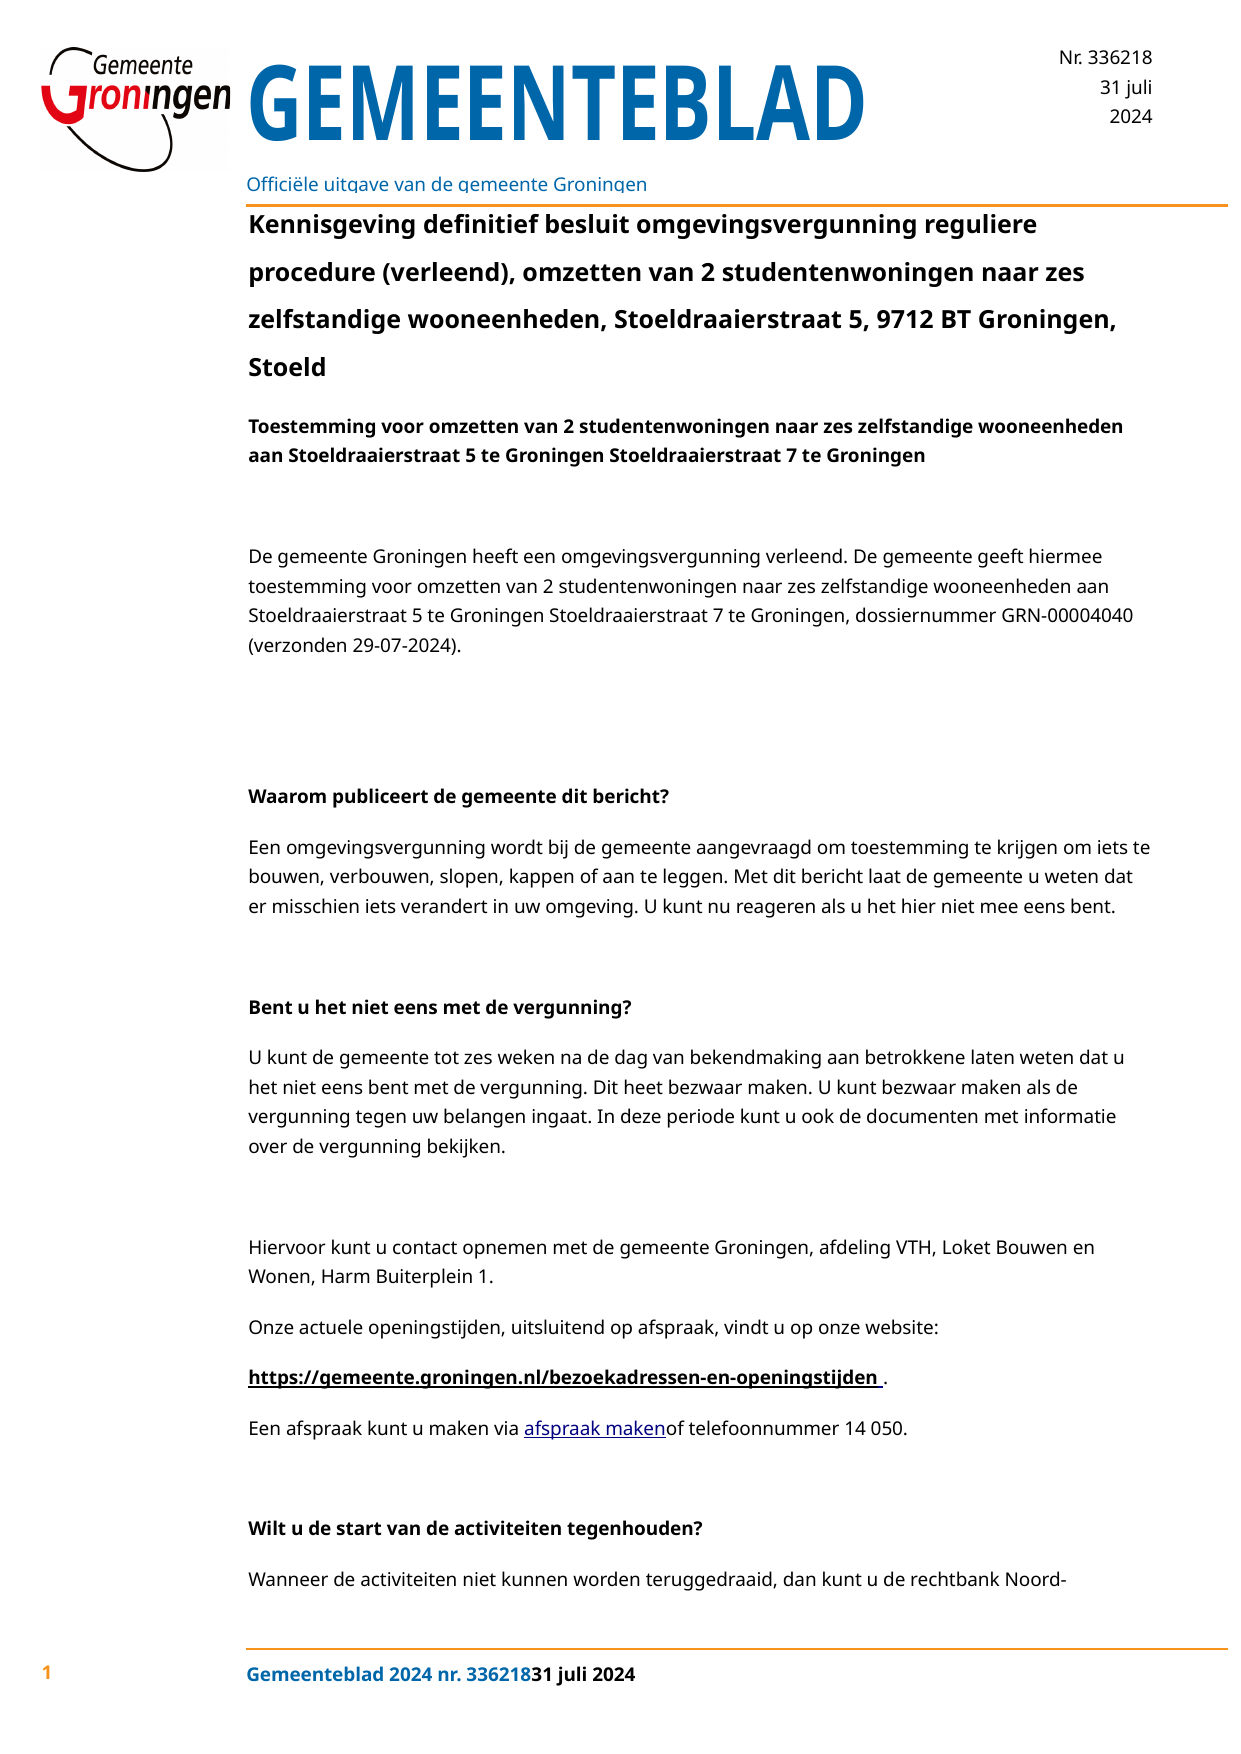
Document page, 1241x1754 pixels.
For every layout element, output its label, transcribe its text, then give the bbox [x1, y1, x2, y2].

text https://gemeente.groningen.nl/bezoekadressen-en-openingstijden . [248, 1364, 1152, 1390]
text Wilt u de start van de activiteiten tegenhouden? [248, 1516, 1152, 1541]
text Toestemming voor omzetten van 2 studentenwoningen naar zes zelfstandige wooneenheden aan Stoeldraaierstraat 5 te Groningen Stoeldraaierstraat 7 te Groningen [248, 413, 1152, 468]
text Kennisgeving definitief besluit omgevingsvergunning reguliere procedure (verleend), omzetten van 2 studentenwoningen naar zes zelfstandige wooneenheden, Stoeldraaierstraat 5, 9712 BT Groningen, Stoeld [248, 207, 1152, 384]
text De gemeente Groningen heeft een omgevingsvergunning verleend. De gemeente geeft hiermee toestemming voor omzetten van 2 studentenwoningen naar zes zelfstandige wooneenheden aan Stoeldraaierstraat 5 te Groningen Stoeldraaierstraat 7 te Groningen, dossiernummer GRN-00004040 (verzonden 29-07-2024). [248, 543, 1152, 658]
text Een omgevingsvergunning wordt bij de gemeente aangevraagd om toestemming te krijgen om iets te bouwen, verbouwen, slopen, kappen of aan te leggen. Met dit bericht laat de gemeente u weten dat er misschien iets verandert in uw omgeving. U kunt nu reageren als u het hier niet mee eens bent. [248, 834, 1152, 919]
text Waarom publiceert de gemeente dit bericht? [248, 783, 1152, 809]
text Wanneer de activiteiten niet kunnen worden teruggedraaid, dan kunt u de rechtbank Noord- [248, 1566, 1152, 1592]
text Een afspraak kunt u maken via afspraak makenof telefoonnummer 14 050. [248, 1415, 1152, 1441]
text Bent u het niet eens met de vergunning? [248, 994, 1152, 1020]
text U kunt de gemeente tot zes weken na de dag van bekendmaking aan betrokkene laten weten dat u het niet eens bent met de vergunning. Dit heet bezwaar maken. U kunt bezwaar maken als de vergunning tegen uw belangen ingaat. In deze periode kunt u ook de documenten met informatie over de vergunning bekijken. [248, 1044, 1152, 1159]
text Hiervoor kunt u contact opnemen met de gemeente Groningen, afdeling VTH, Loket Bouwen en Wonen, Harm Buiterplein 1. [248, 1234, 1152, 1289]
text Onze actuele openingstijden, uitsluitend op afspraak, vindt u op onze website: [248, 1314, 1152, 1340]
picture [41, 47, 231, 172]
